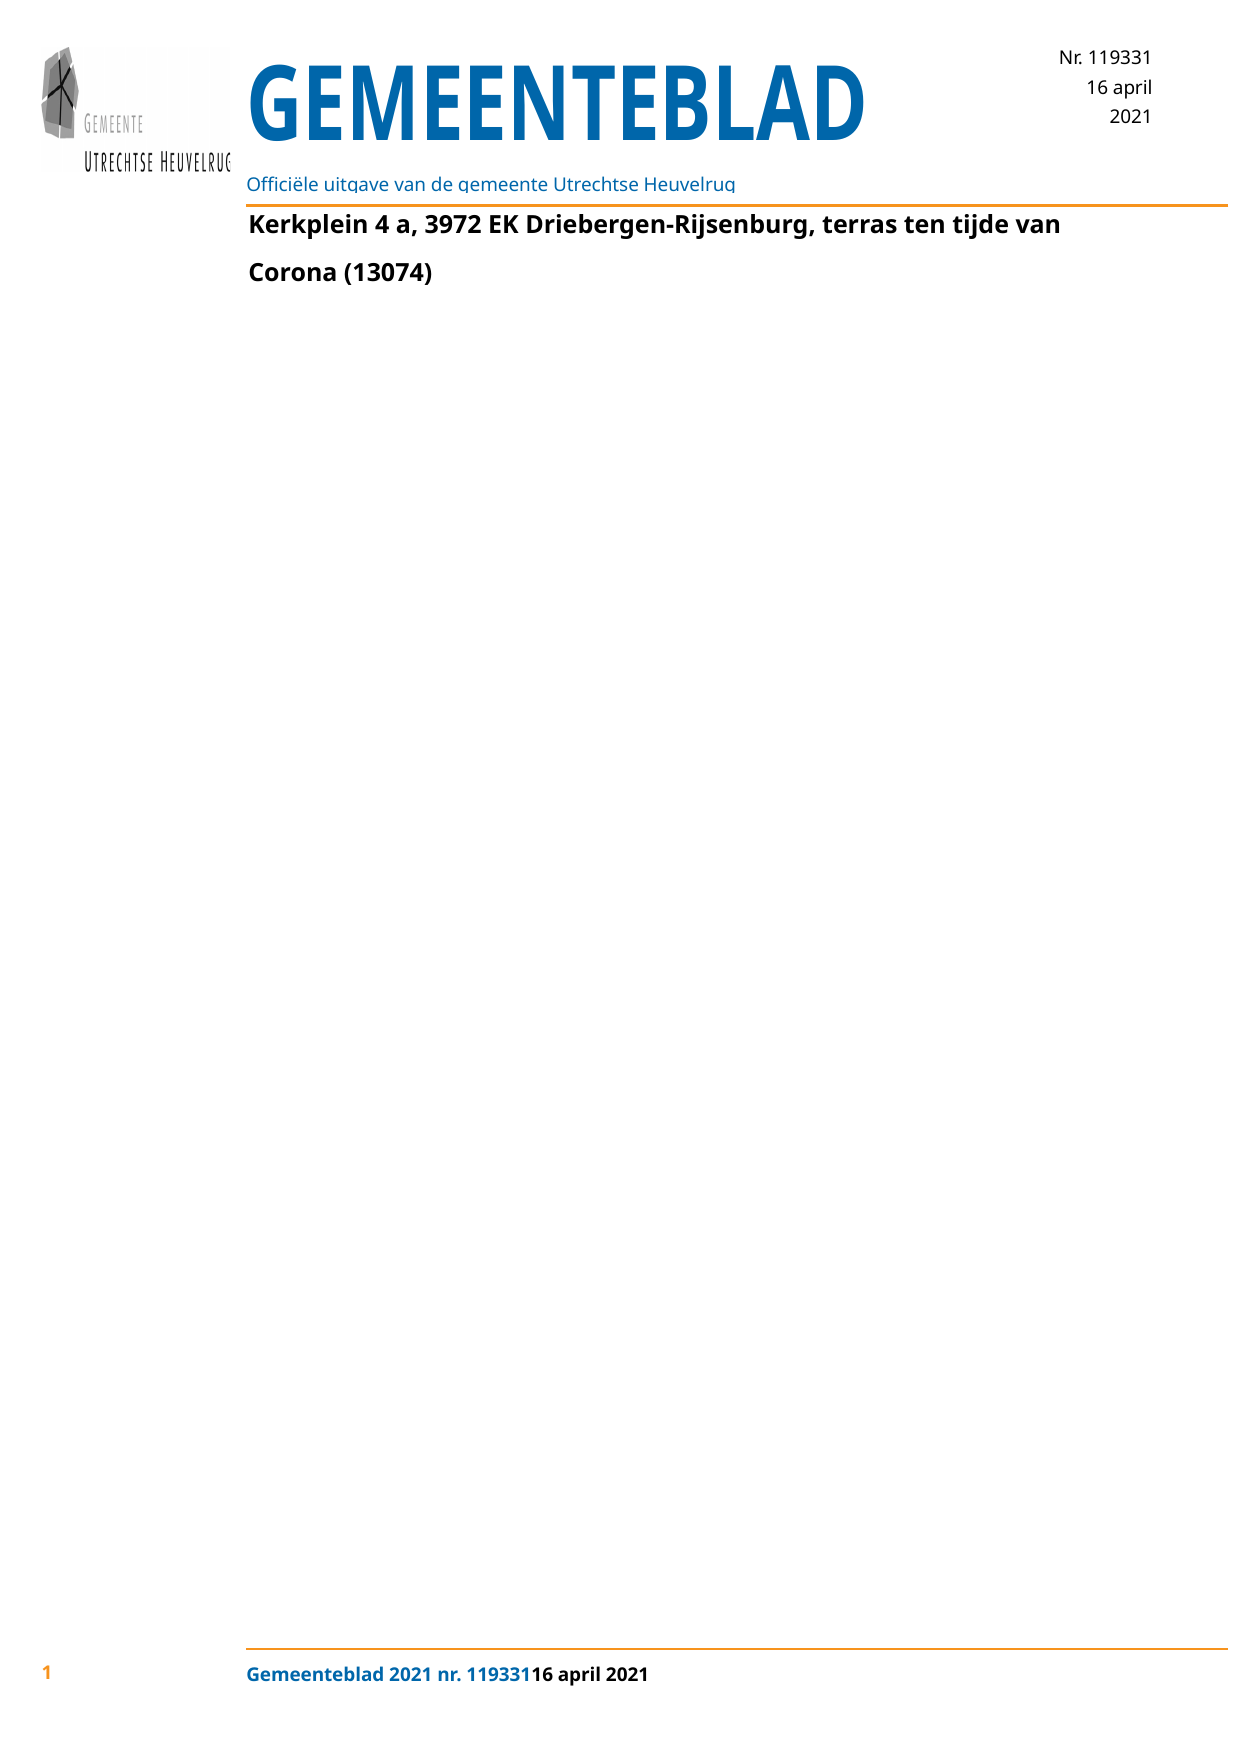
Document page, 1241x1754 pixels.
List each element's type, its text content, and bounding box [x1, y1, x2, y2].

picture [41, 47, 231, 172]
text Kerkplein 4 a, 3972 EK Driebergen-Rijsenburg, terras ten tijde van Corona (13074) [248, 207, 1152, 288]
